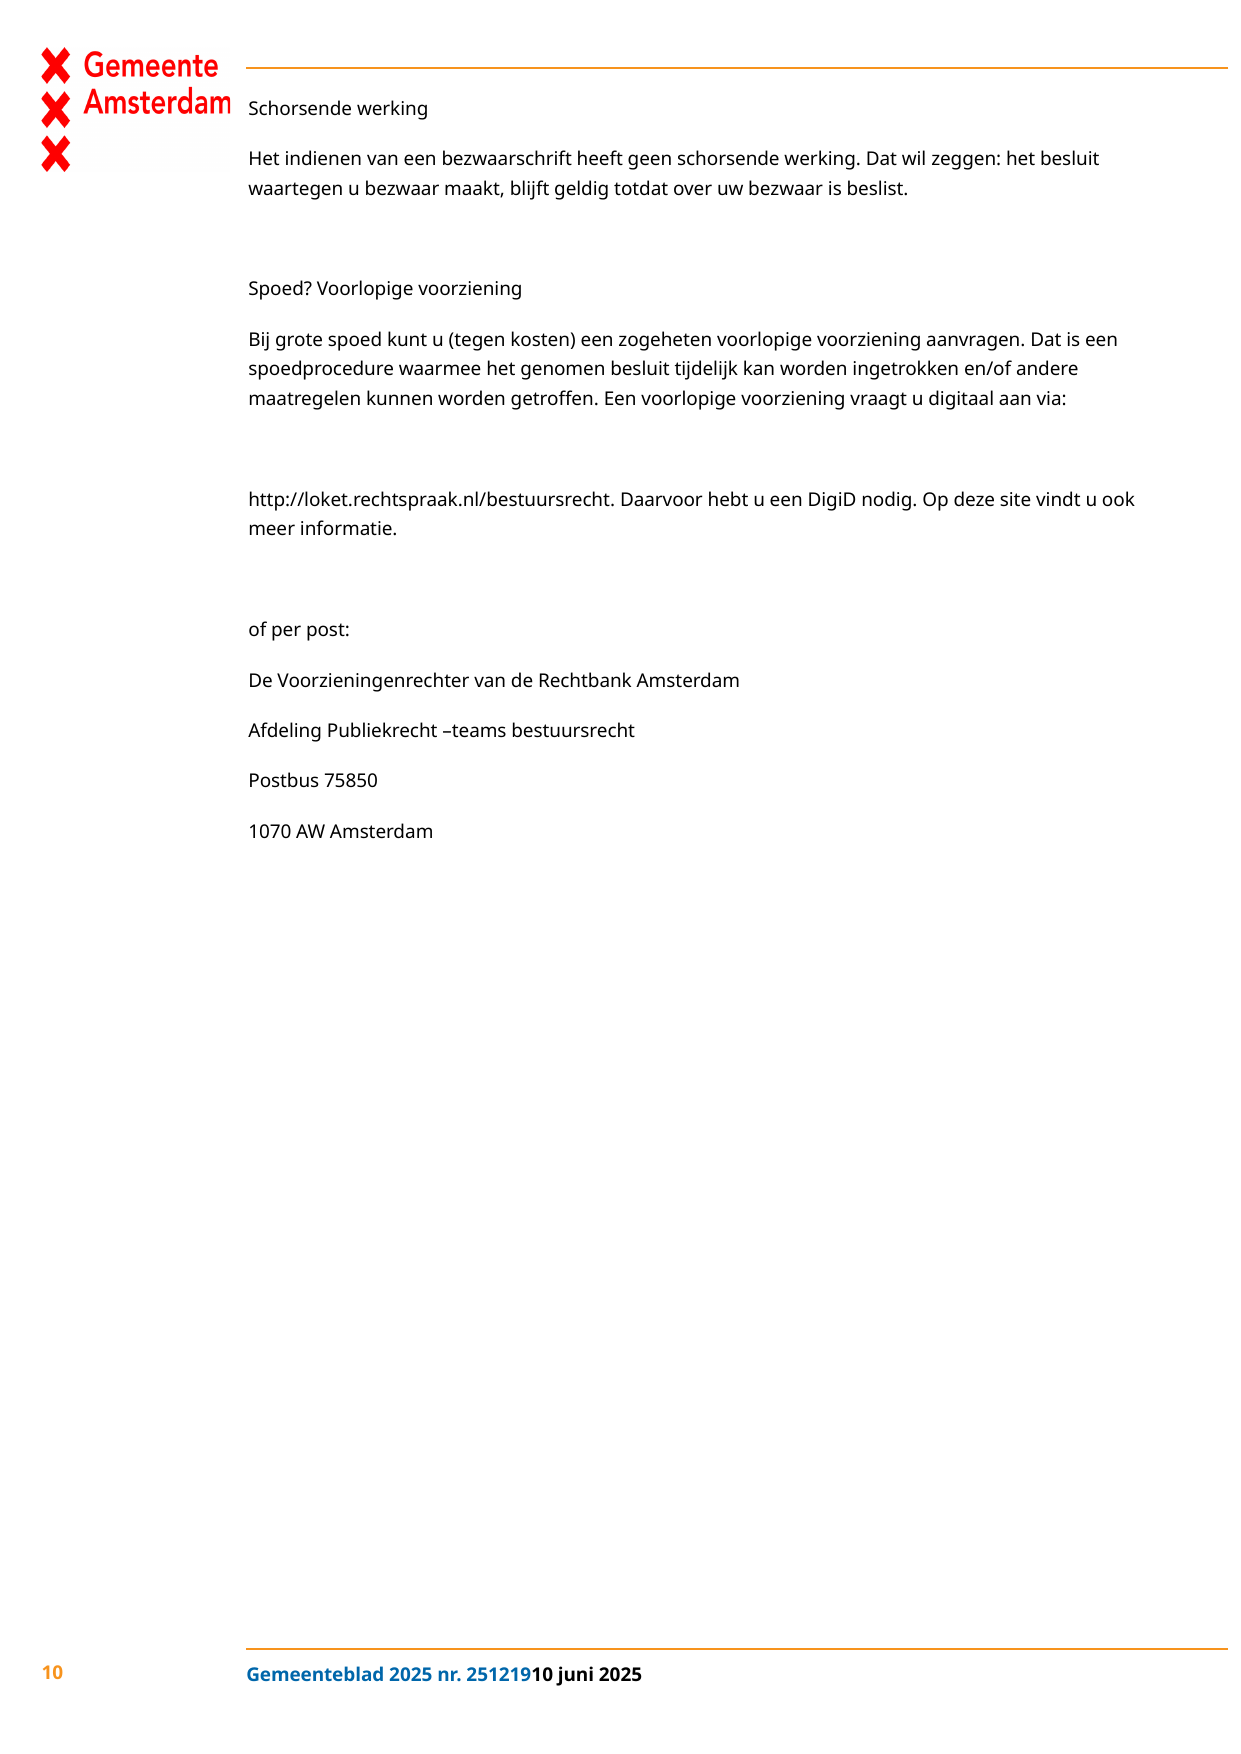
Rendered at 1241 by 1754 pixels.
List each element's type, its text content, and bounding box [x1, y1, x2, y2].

picture [41, 47, 231, 172]
text http://loket.rechtspraak.nl/bestuursrecht. Daarvoor hebt u een DigiD nodig. Op deze site vindt u ook meer informatie. [248, 486, 1152, 541]
text Spoed? Voorlopige voorziening [248, 276, 1152, 301]
text Afdeling Publiekrecht –teams bestuursrecht [248, 717, 1152, 743]
text Schorsende werking [248, 95, 1152, 121]
text De Voorzieningenrechter van de Rechtbank Amsterdam [248, 667, 1152, 693]
text Bij grote spoed kunt u (tegen kosten) een zogeheten voorlopige voorziening aanvragen. Dat is een spoedprocedure waarmee het genomen besluit tijdelijk kan worden ingetrokken en/of andere maatregelen kunnen worden getroffen. Een voorlopige voorziening vraagt u digitaal aan via: [248, 326, 1152, 411]
text Het indienen van een bezwaarschrift heeft geen schorsende werking. Dat wil zeggen: het besluit waartegen u bezwaar maakt, blijft geldig totdat over uw bezwaar is beslist. [248, 145, 1152, 201]
text 1070 AW Amsterdam [248, 818, 1152, 844]
text Postbus 75850 [248, 768, 1152, 793]
text of per post: [248, 616, 1152, 642]
